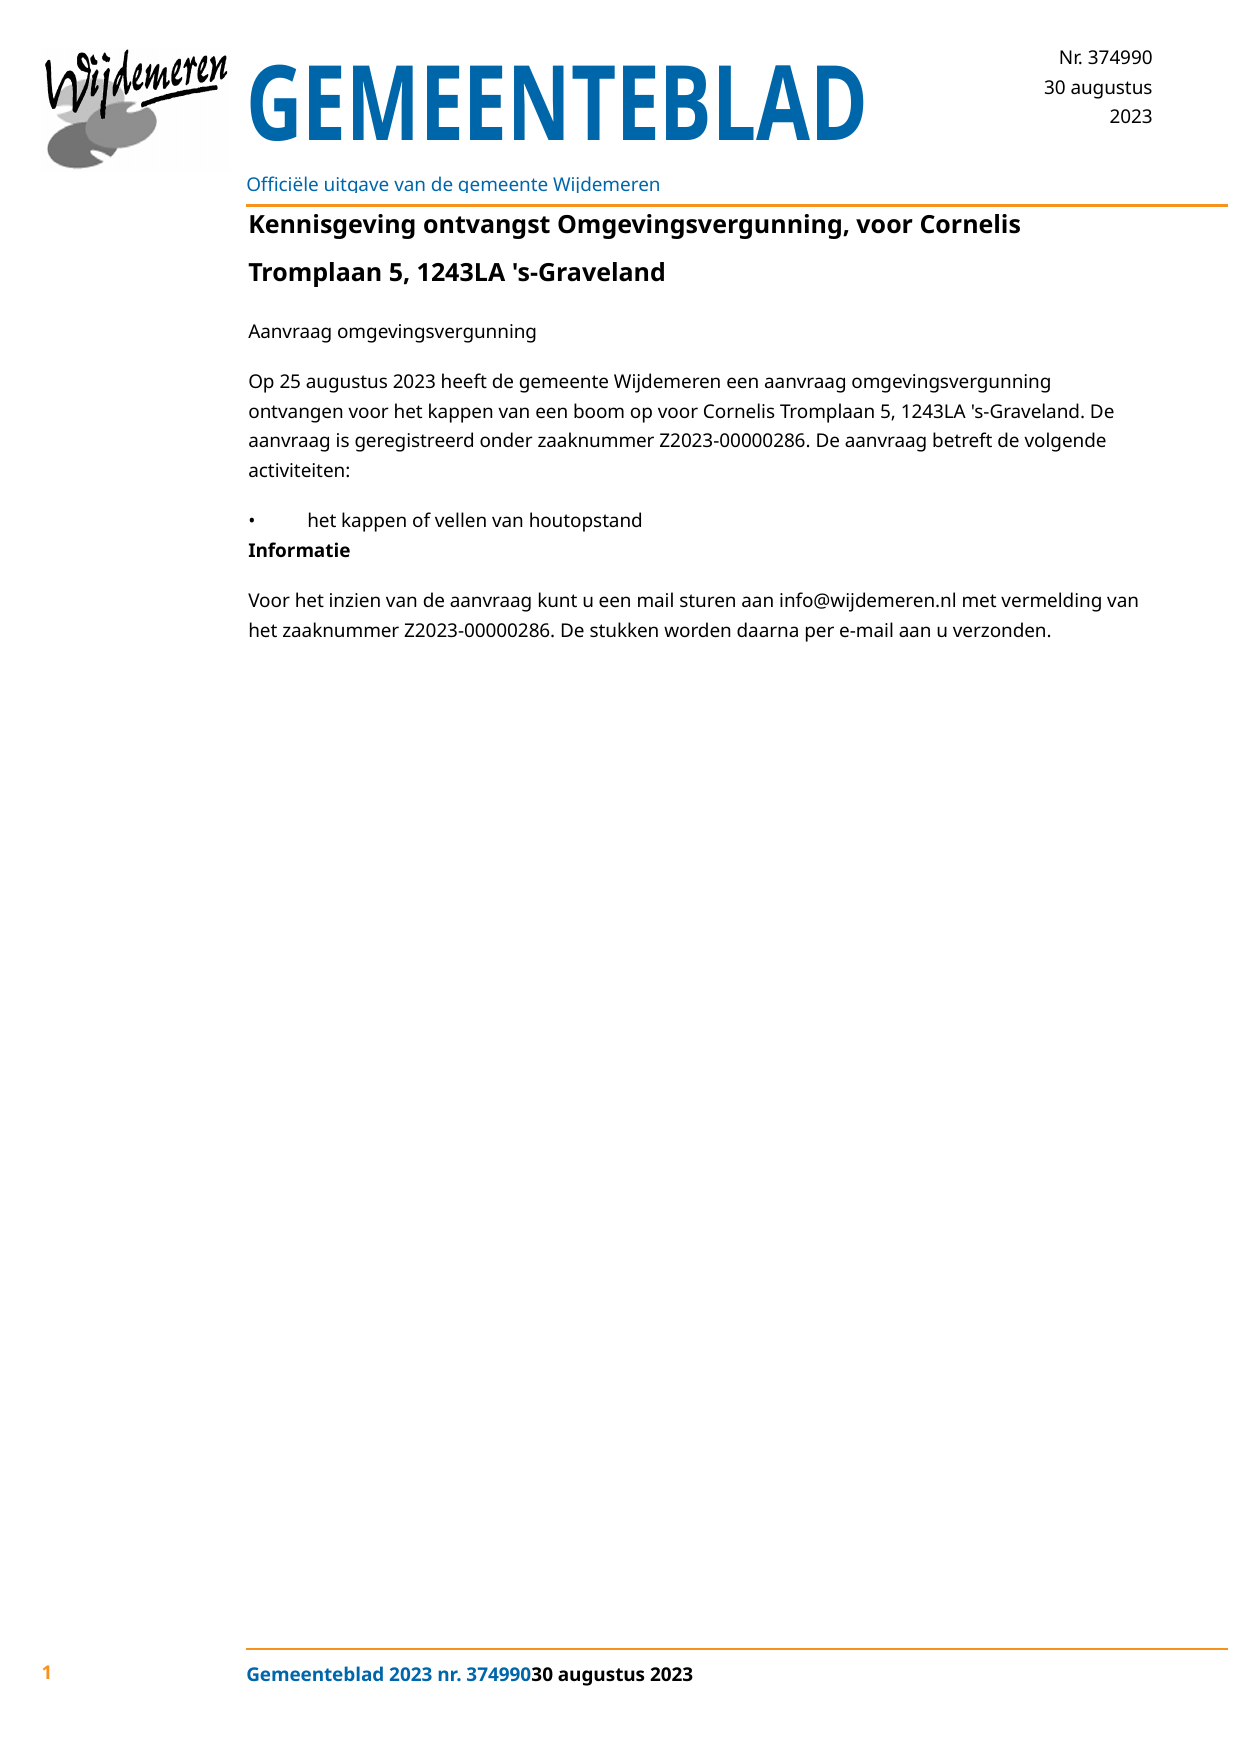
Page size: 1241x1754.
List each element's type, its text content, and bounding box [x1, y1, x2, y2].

text Aanvraag omgevingsvergunning [248, 318, 1152, 344]
list het kappen of vellen van houtopstand [248, 507, 1152, 533]
text Kennisgeving ontvangst Omgevingsvergunning, voor Cornelis Tromplaan 5, 1243LA 's-Graveland [248, 207, 1152, 288]
text Op 25 augustus 2023 heeft de gemeente Wijdemeren een aanvraag omgevingsvergunning ontvangen voor het kappen van een boom op voor Cornelis Tromplaan 5, 1243LA 's-Graveland. De aanvraag is geregistreerd onder zaaknummer Z2023-00000286. De aanvraag betreft de volgende activiteiten: [248, 368, 1152, 483]
text Voor het inzien van de aanvraag kunt u een mail sturen aan info@wijdemeren.nl met vermelding van het zaaknummer Z2023-00000286. De stukken worden daarna per e-mail aan u verzonden. [248, 587, 1152, 643]
picture [41, 47, 231, 172]
text Informatie [248, 537, 1152, 563]
